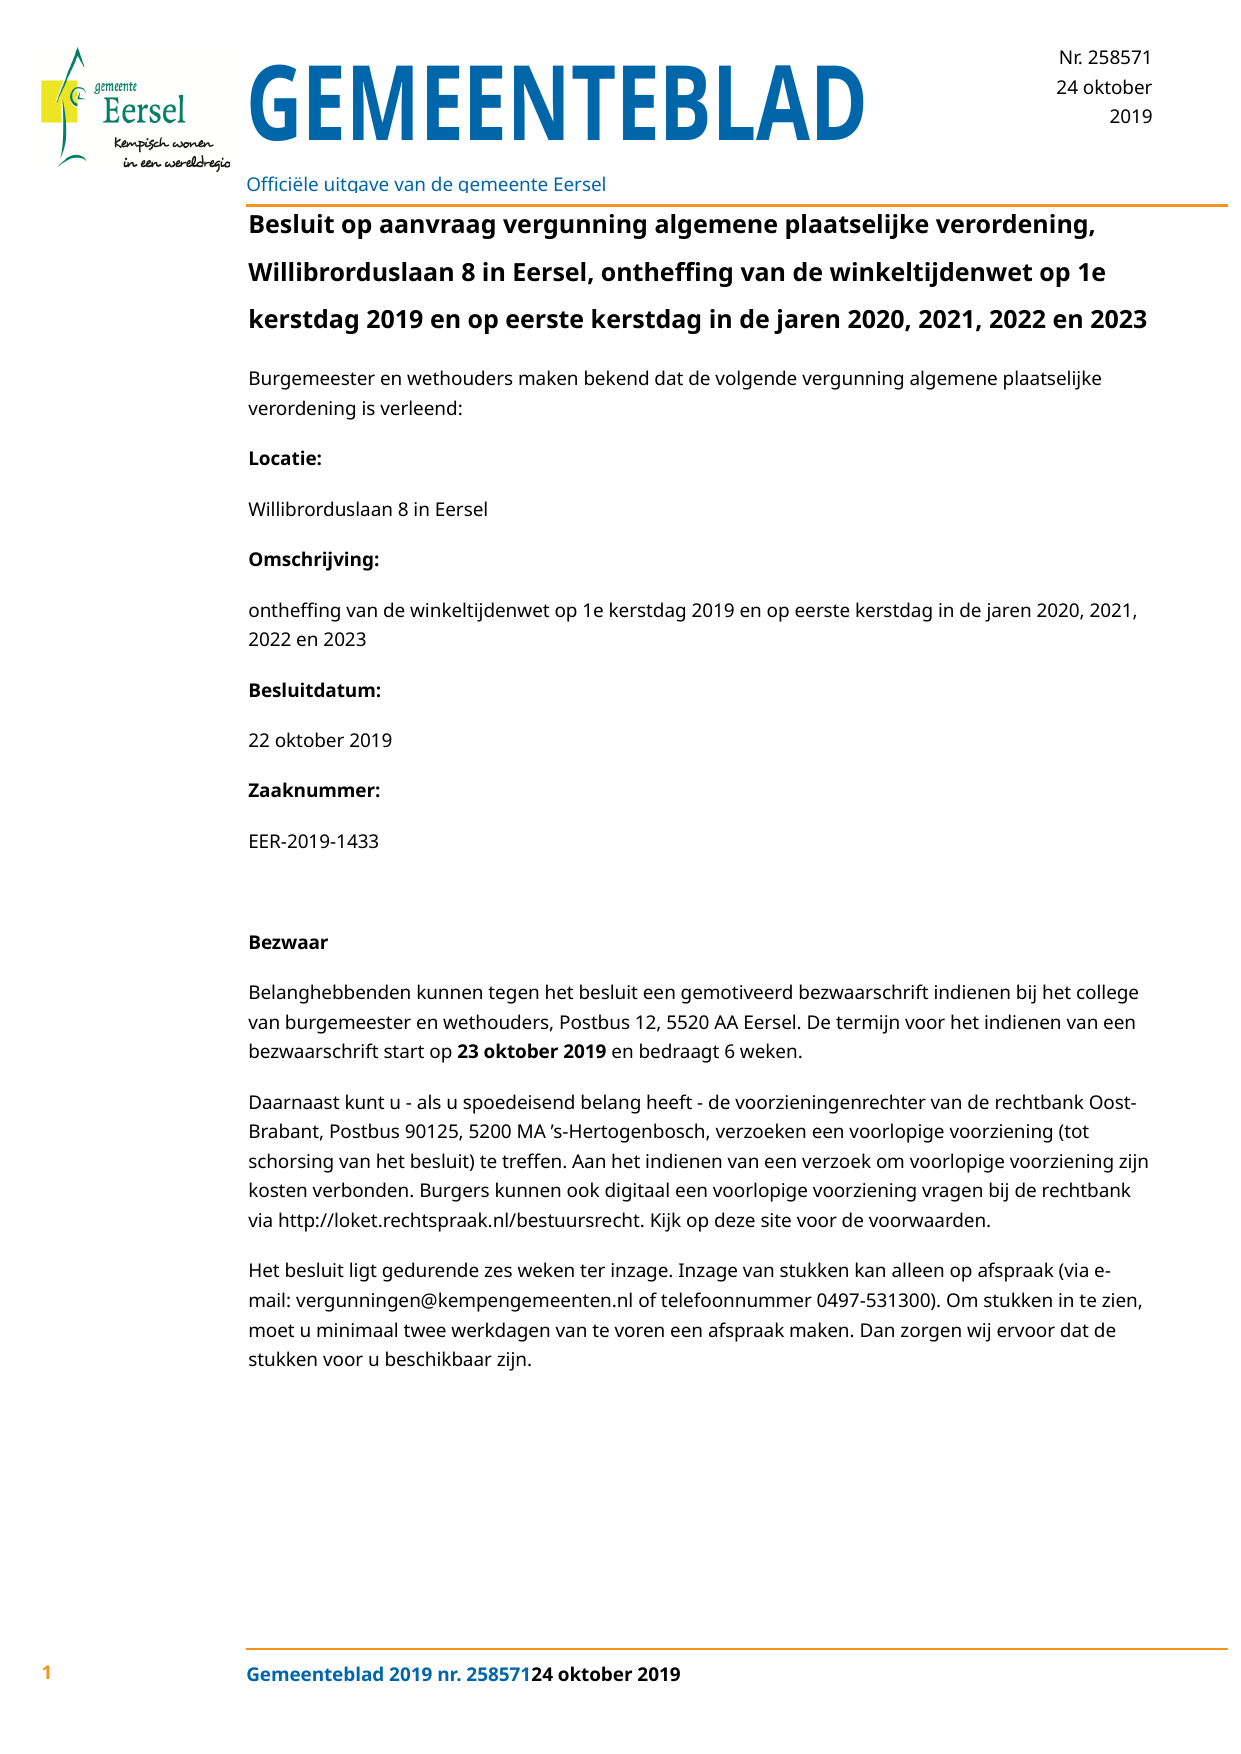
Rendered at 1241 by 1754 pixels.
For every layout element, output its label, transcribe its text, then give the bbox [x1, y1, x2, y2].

text Zaaknummer: [248, 778, 1152, 803]
picture [41, 47, 231, 172]
text Besluit op aanvraag vergunning algemene plaatselijke verordening, Willibrorduslaan 8 in Eersel, ontheffing van de winkeltijdenwet op 1e kerstdag 2019 en op eerste kerstdag in de jaren 2020, 2021, 2022 en 2023 [248, 207, 1152, 336]
text Bezwaar [248, 929, 1152, 954]
text Locatie: [248, 446, 1152, 471]
text EER-2019-1433 [248, 828, 1152, 854]
text 22 oktober 2019 [248, 727, 1152, 753]
text ontheffing van de winkeltijdenwet op 1e kerstdag 2019 en op eerste kerstdag in de jaren 2020, 2021, 2022 en 2023 [248, 597, 1152, 652]
text Daarnaast kunt u - als u spoedeisend belang heeft - de voorzieningenrechter van de rechtbank Oost-Brabant, Postbus 90125, 5200 MA ’s-Hertogenbosch, verzoeken een voorlopige voorziening (tot schorsing van het besluit) te treffen. Aan het indienen van een verzoek om voorlopige voorziening zijn kosten verbonden. Burgers kunnen ook digitaal een voorlopige voorziening vragen bij de rechtbank via http://loket.rechtspraak.nl/bestuursrecht. Kijk op deze site voor de voorwaarden. [248, 1089, 1152, 1233]
text Belanghebbenden kunnen tegen het besluit een gemotiveerd bezwaarschrift indienen bij het college van burgemeester en wethouders, Postbus 12, 5520 AA Eersel. De termijn voor het indienen van een bezwaarschrift start op 23 oktober 2019 en bedraagt 6 weken. [248, 979, 1152, 1064]
text Het besluit ligt gedurende zes weken ter inzage. Inzage van stukken kan alleen op afspraak (via e-mail: vergunningen@kempengemeenten.nl of telefoonnummer 0497-531300). Om stukken in te zien, moet u minimaal twee werkdagen van te voren een afspraak maken. Dan zorgen wij ervoor dat de stukken voor u beschikbaar zijn. [248, 1258, 1152, 1372]
text Besluitdatum: [248, 677, 1152, 702]
text Willibrorduslaan 8 in Eersel [248, 496, 1152, 522]
text Omschrijving: [248, 546, 1152, 572]
text Burgemeester en wethouders maken bekend dat de volgende vergunning algemene plaatselijke verordening is verleend: [248, 366, 1152, 421]
